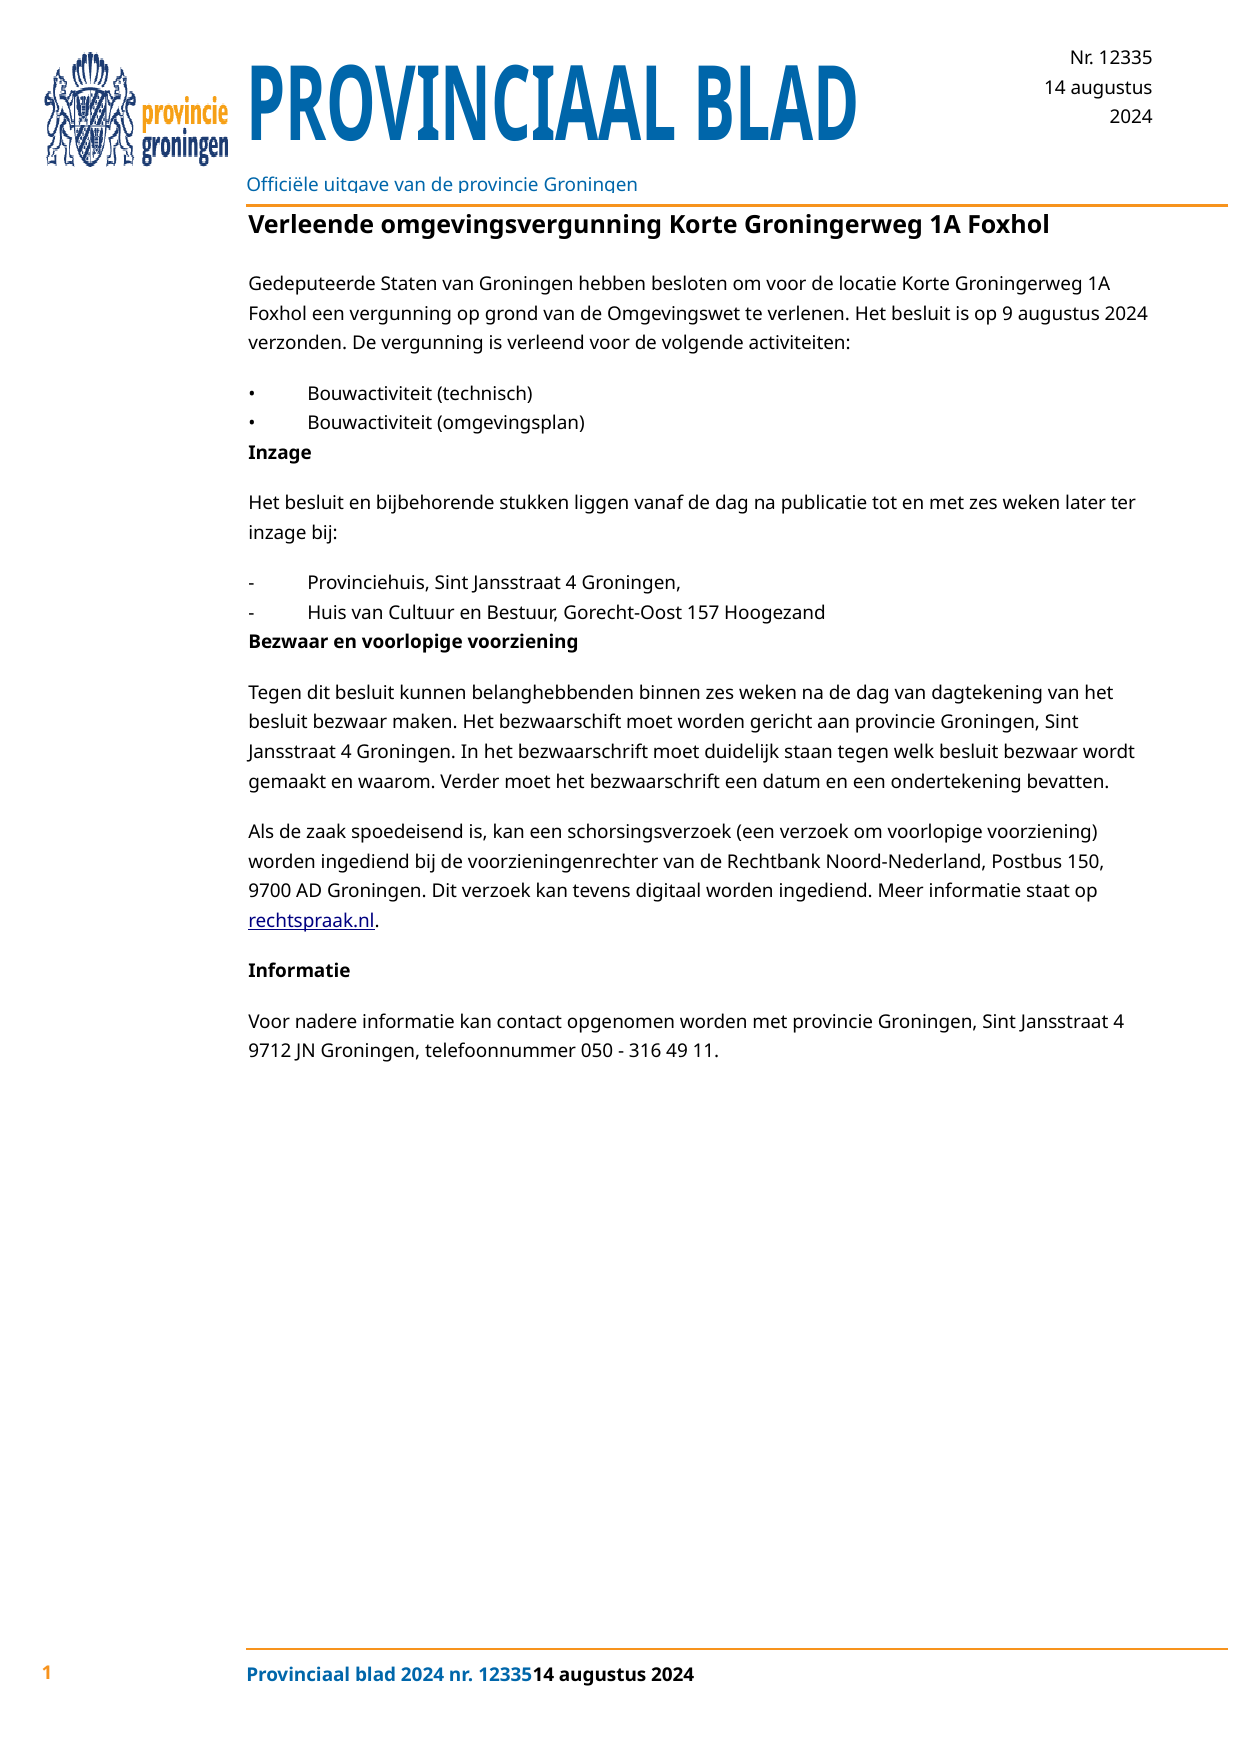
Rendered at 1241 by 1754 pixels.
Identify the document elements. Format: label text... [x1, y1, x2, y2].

list Bouwactiviteit (omgevingsplan) [248, 409, 1152, 435]
text Tegen dit besluit kunnen belanghebbenden binnen zes weken na de dag van dagtekening van het besluit bezwaar maken. Het bezwaarschift moet worden gericht aan provincie Groningen, Sint Jansstraat 4 Groningen. In het bezwaarschrift moet duidelijk staan tegen welk besluit bezwaar wordt gemaakt en waarom. Verder moet het bezwaarschrift een datum en een ondertekening bevatten. [248, 679, 1152, 793]
text Voor nadere informatie kan contact opgenomen worden met provincie Groningen, Sint Jansstraat 4 9712 JN Groningen, telefoonnummer 050 - 316 49 11. [248, 1008, 1152, 1063]
text Gedeputeerde Staten van Groningen hebben besloten om voor de locatie Korte Groningerweg 1A Foxhol een vergunning op grond van de Omgevingswet te verlenen. Het besluit is op 9 augustus 2024 verzonden. De vergunning is verleend voor de volgende activiteiten: [248, 270, 1152, 355]
list Bouwactiviteit (technisch) [248, 380, 1152, 406]
picture [41, 47, 231, 172]
list Provinciehuis, Sint Jansstraat 4 Groningen, [248, 569, 1152, 595]
text Inzage [248, 439, 1152, 465]
text Het besluit en bijbehorende stukken liggen vanaf de dag na publicatie tot en met zes weken later ter inzage bij: [248, 489, 1152, 545]
text Informatie [248, 957, 1152, 983]
text Als de zaak spoedeisend is, kan een schorsingsverzoek (een verzoek om voorlopige voorziening) worden ingediend bij de voorzieningenrechter van de Rechtbank Noord-Nederland, Postbus 150, 9700 AD Groningen. Dit verzoek kan tevens digitaal worden ingediend. Meer informatie staat op rechtspraak.nl. [248, 818, 1152, 933]
text Verleende omgevingsvergunning Korte Groningerweg 1A Foxhol [248, 207, 1152, 241]
list Huis van Cultuur en Bestuur, Gorecht-Oost 157 Hoogezand [248, 599, 1152, 625]
text Bezwaar en voorlopige voorziening [248, 629, 1152, 654]
